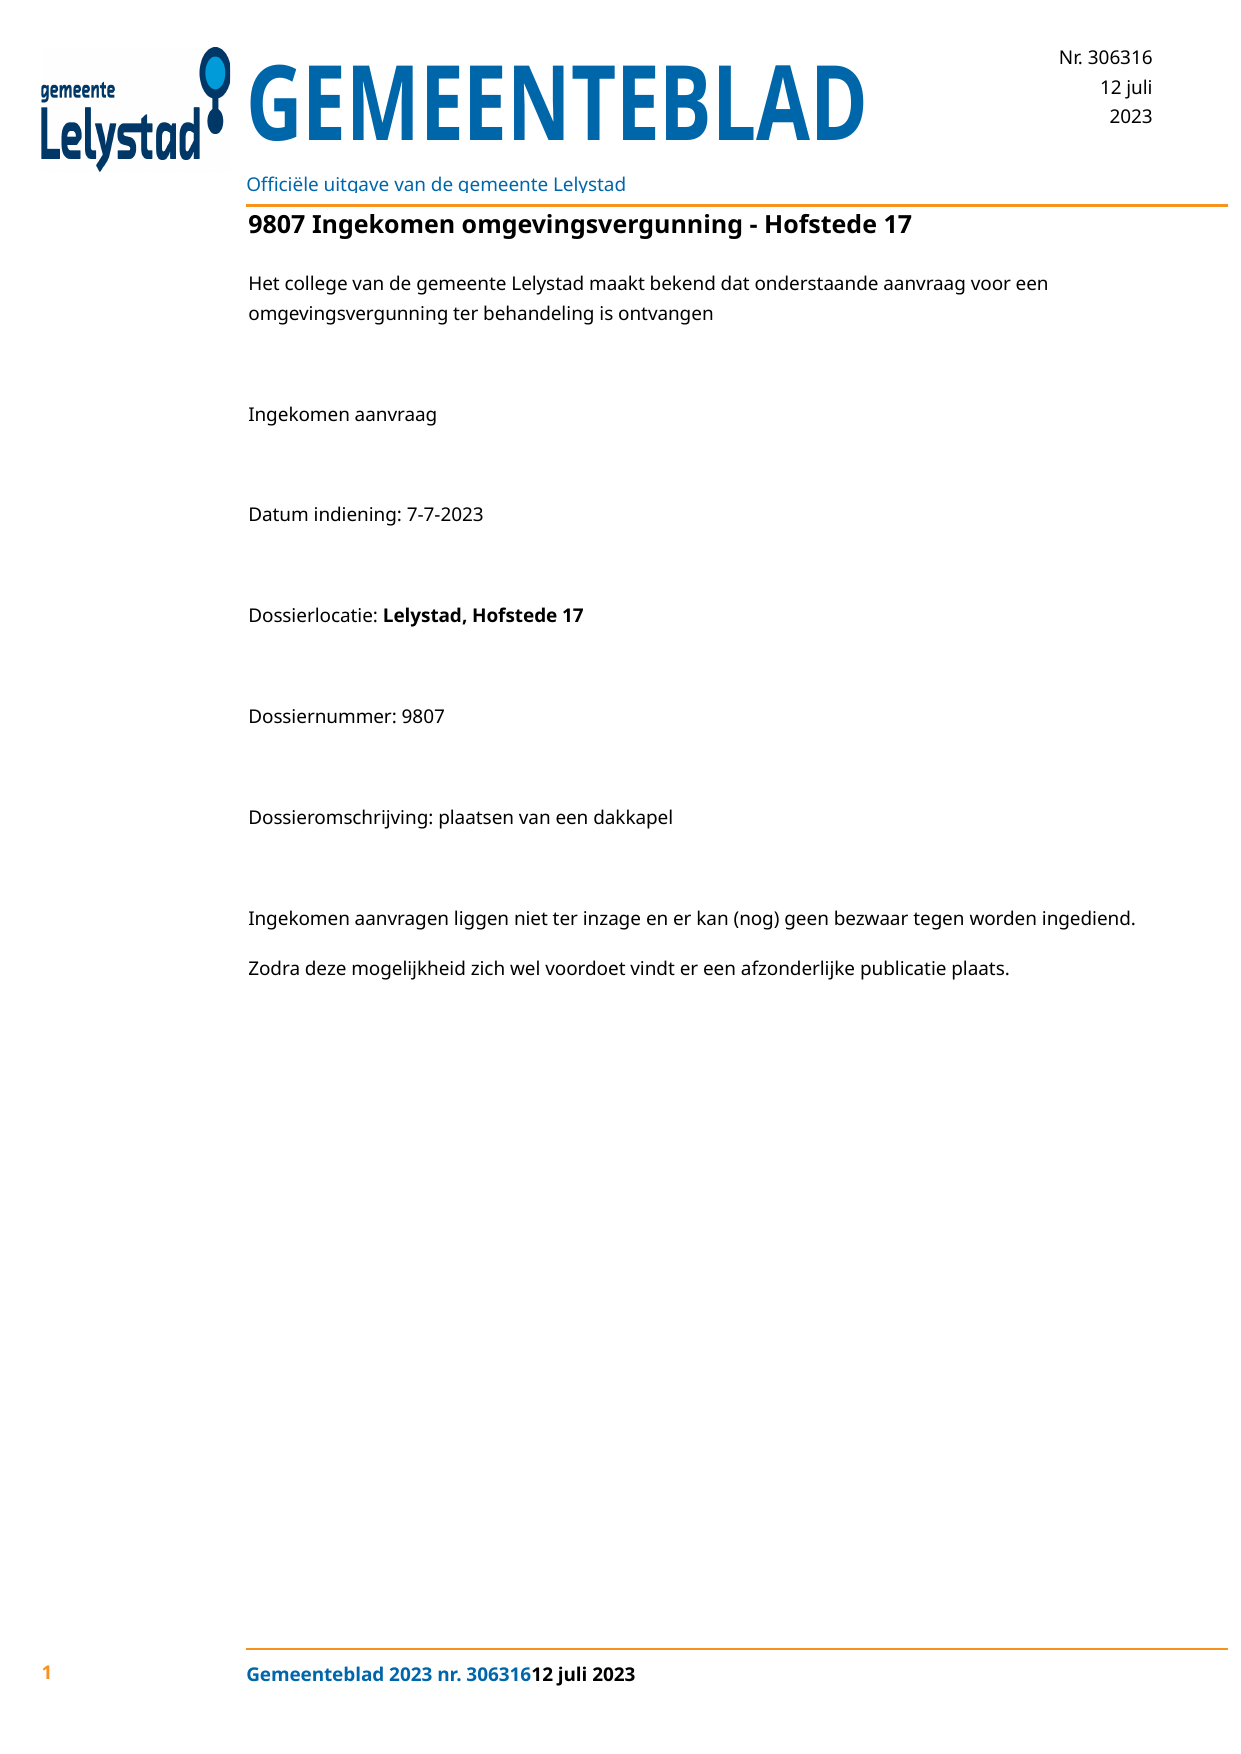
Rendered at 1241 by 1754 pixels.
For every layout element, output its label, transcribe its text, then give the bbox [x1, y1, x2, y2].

text Dossierlocatie: Lelystad, Hofstede 17 [248, 602, 1152, 628]
text 9807 Ingekomen omgevingsvergunning - Hofstede 17 [248, 207, 1152, 241]
picture [41, 47, 231, 172]
text Het college van de gemeente Lelystad maakt bekend dat onderstaande aanvraag voor een omgevingsvergunning ter behandeling is ontvangen [248, 270, 1152, 326]
text Dossieromschrijving: plaatsen van een dakkapel [248, 804, 1152, 830]
text Zodra deze mogelijkheid zich wel voordoet vindt er een afzonderlijke publicatie plaats. [248, 955, 1152, 981]
text Ingekomen aanvraag [248, 401, 1152, 426]
text Dossiernummer: 9807 [248, 703, 1152, 729]
text Datum indiening: 7-7-2023 [248, 502, 1152, 527]
text Ingekomen aanvragen liggen niet ter inzage en er kan (nog) geen bezwaar tegen worden ingediend. [248, 905, 1152, 931]
